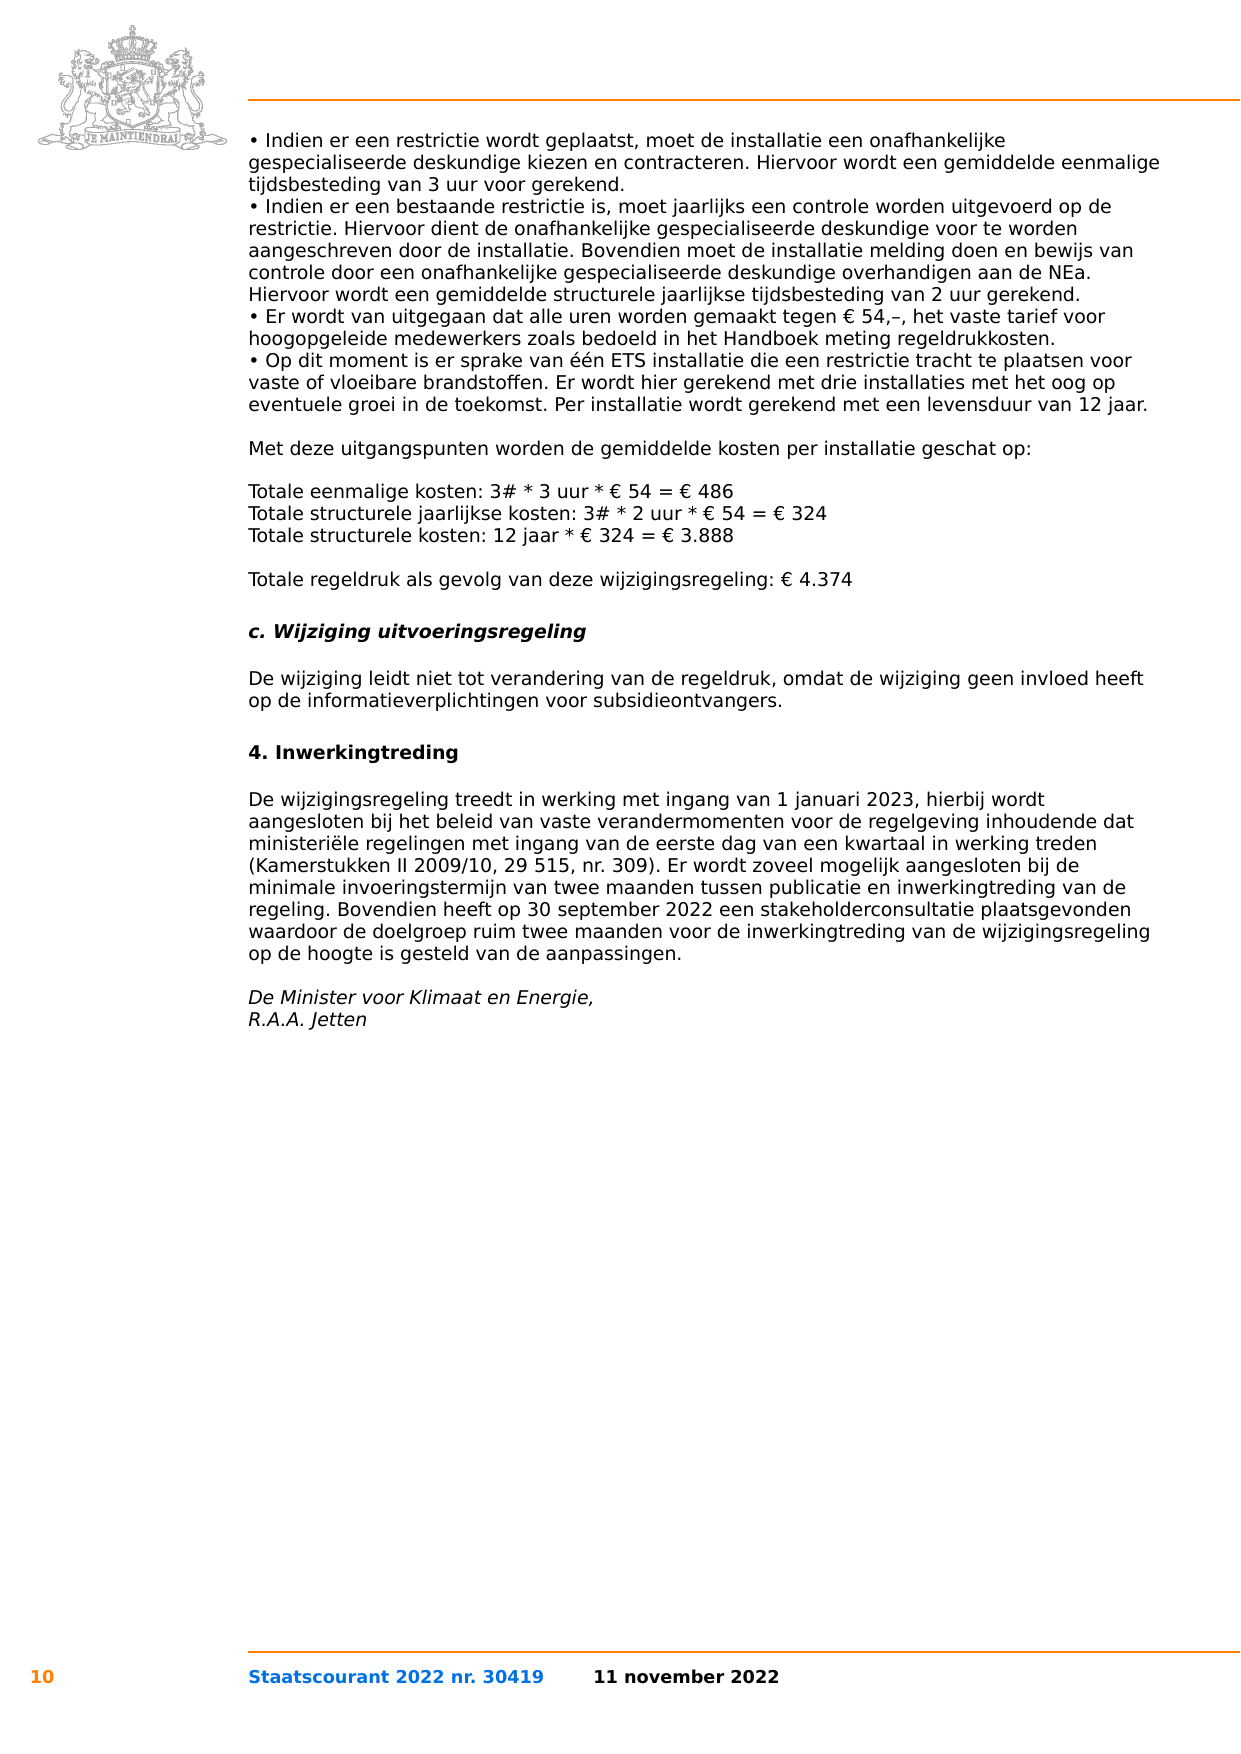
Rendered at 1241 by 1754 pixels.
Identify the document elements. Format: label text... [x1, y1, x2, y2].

subtitle c. Wijziging uitvoeringsregeling [248, 621, 1163, 643]
text • Er wordt van uitgegaan dat alle uren worden gemaakt tegen € 54,–, het vaste tarief voor hoogopgeleide medewerkers zoals bedoeld in het Handboek meting regeldrukkosten. [248, 306, 1163, 350]
text Totale structurele jaarlijkse kosten: 3# * 2 uur * € 54 = € 324 [248, 503, 1163, 525]
text • Op dit moment is er sprake van één ETS installatie die een restrictie tracht te plaatsen voor vaste of vloeibare brandstoffen. Er wordt hier gerekend met drie installaties met het oog op eventuele groei in de toekomst. Per installatie wordt gerekend met een levensduur van 12 jaar. [248, 350, 1163, 416]
subtitle 4. Inwerkingtreding [248, 742, 1163, 764]
picture [38, 25, 227, 150]
text • Indien er een restrictie wordt geplaatst, moet de installatie een onafhankelijke gespecialiseerde deskundige kiezen en contracteren. Hiervoor wordt een gemiddelde eenmalige tijdsbesteding van 3 uur voor gerekend. [248, 130, 1163, 196]
text • Indien er een bestaande restrictie is, moet jaarlijks een controle worden uitgevoerd op de restrictie. Hiervoor dient de onafhankelijke gespecialiseerde deskundige voor te worden aangeschreven door de installatie. Bovendien moet de installatie melding doen en bewijs van controle door een onafhankelijke gespecialiseerde deskundige overhandigen aan de NEa. Hiervoor wordt een gemiddelde structurele jaarlijkse tijdsbesteding van 2 uur gerekend. [248, 196, 1163, 306]
text De wijzigingsregeling treedt in werking met ingang van 1 januari 2023, hierbij wordt aangesloten bij het beleid van vaste verandermomenten voor de regelgeving inhoudende dat ministeriële regelingen met ingang van de eerste dag van een kwartaal in werking treden (Kamerstukken II 2009/10, 29 515, nr. 309). Er wordt zoveel mogelijk aangesloten bij de minimale invoeringstermijn van twee maanden tussen publicatie en inwerkingtreding van de regeling. Bovendien heeft op 30 september 2022 een stakeholderconsultatie plaatsgevonden waardoor de doelgroep ruim twee maanden voor de inwerkingtreding van de wijzigingsregeling op de hoogte is gesteld van de aanpassingen. [248, 789, 1163, 965]
text De Minister voor Klimaat en Energie, R.A.A. Jetten [248, 987, 1163, 1031]
text De wijziging leidt niet tot verandering van de regeldruk, omdat de wijziging geen invloed heeft op de informatieverplichtingen voor subsidieontvangers. [248, 668, 1163, 712]
text Met deze uitgangspunten worden de gemiddelde kosten per installatie geschat op: [248, 437, 1163, 459]
text Totale structurele kosten: 12 jaar * € 324 = € 3.888 [248, 525, 1163, 547]
text Totale eenmalige kosten: 3# * 3 uur * € 54 = € 486 [248, 481, 1163, 503]
text Totale regeldruk als gevolg van deze wijzigingsregeling: € 4.374 [248, 569, 1163, 591]
